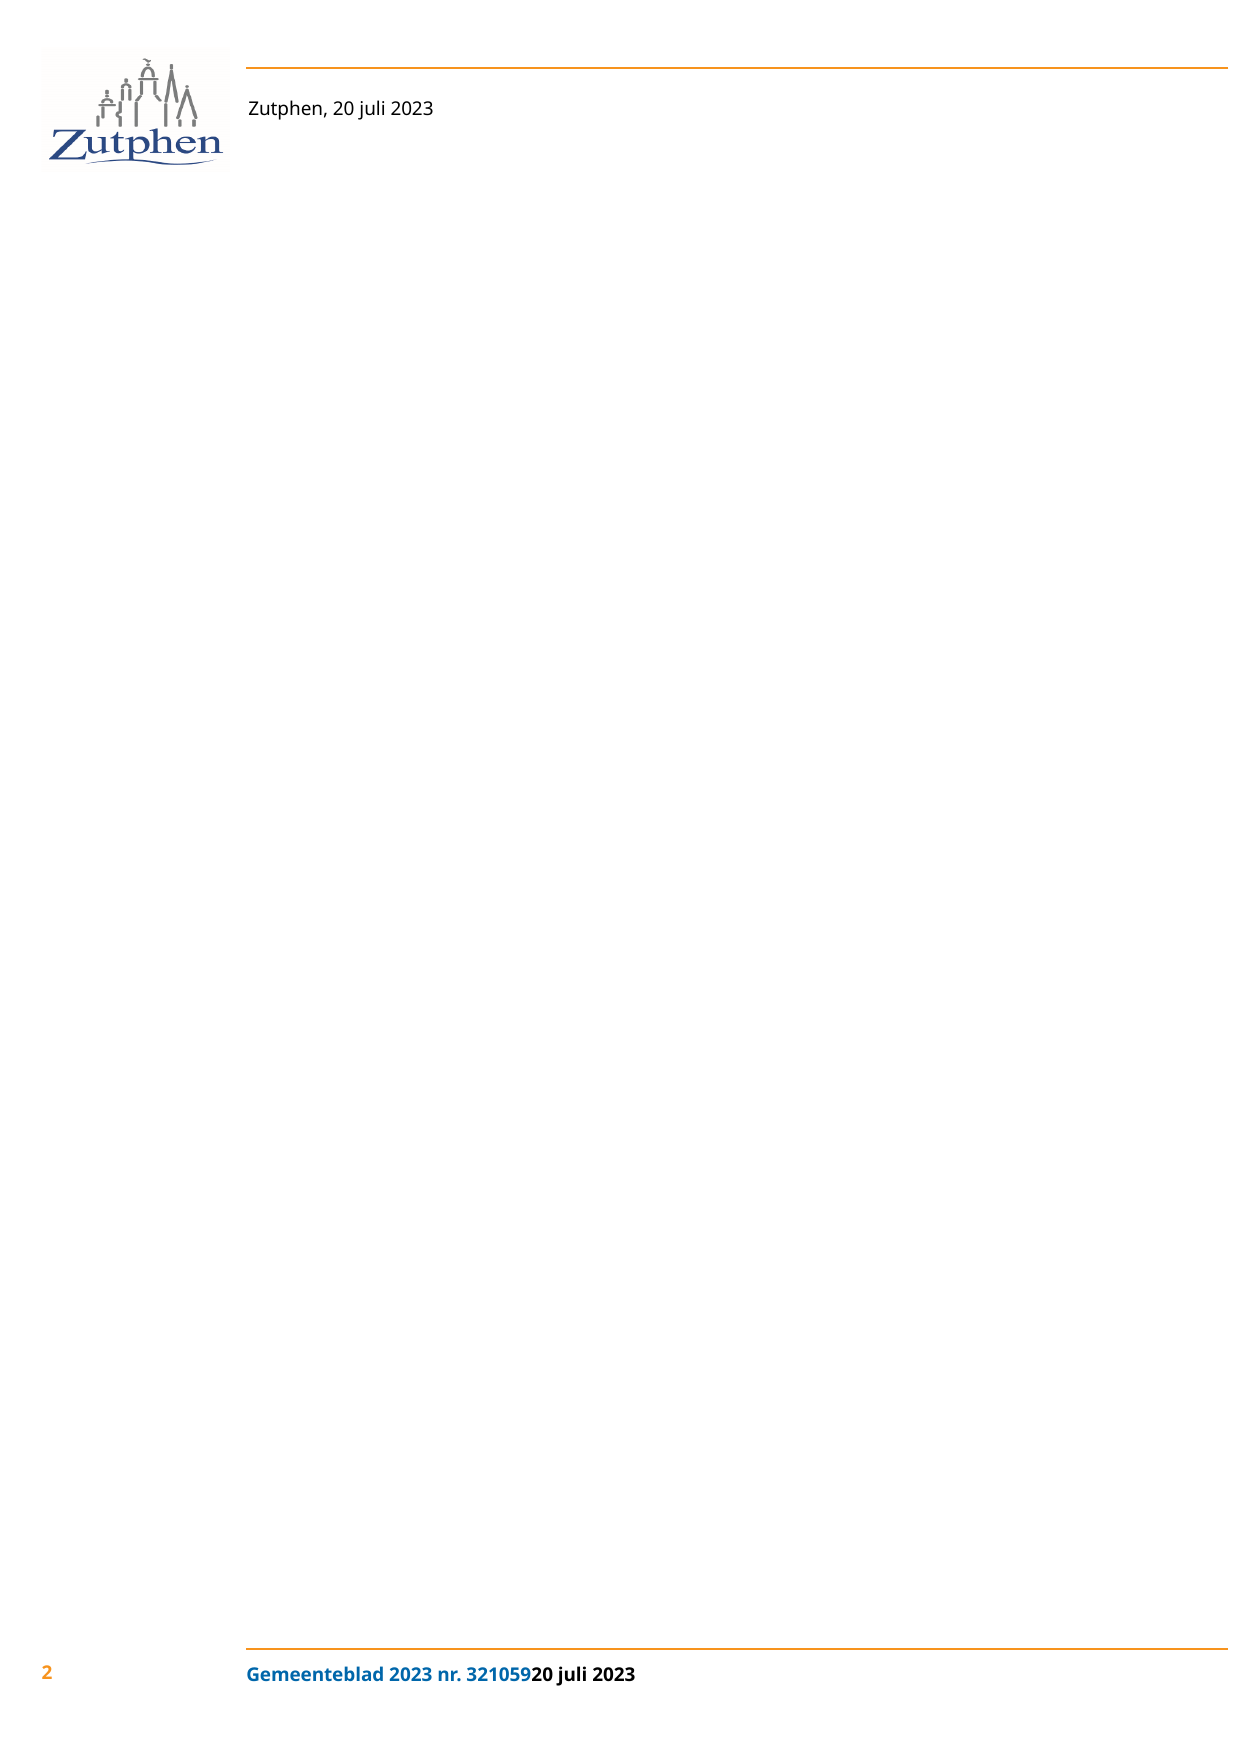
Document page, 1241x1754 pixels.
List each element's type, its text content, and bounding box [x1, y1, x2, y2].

picture [41, 47, 231, 172]
text Zutphen, 20 juli 2023 [248, 95, 1152, 121]
